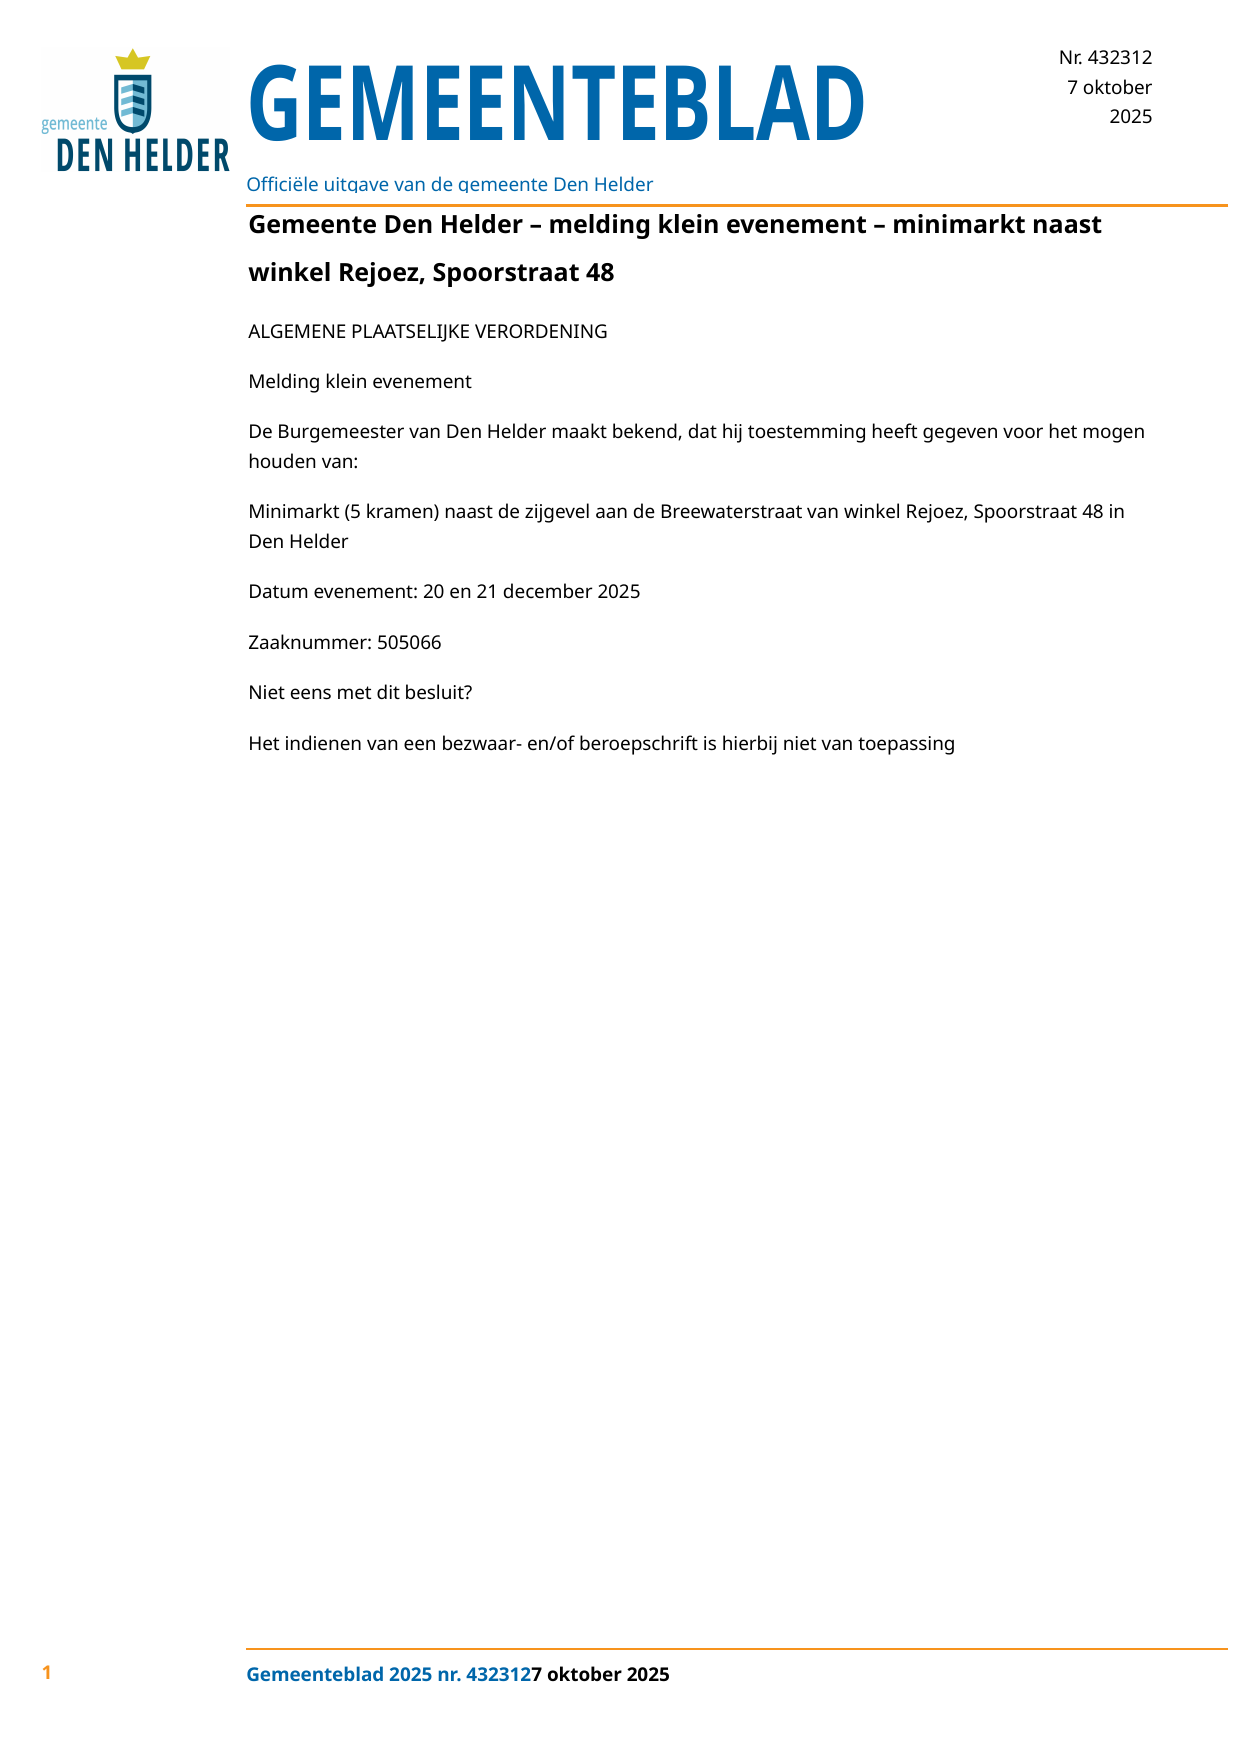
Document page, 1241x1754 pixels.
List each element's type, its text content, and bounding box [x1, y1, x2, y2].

text ALGEMENE PLAATSELIJKE VERORDENING [248, 318, 1152, 344]
text Niet eens met dit besluit? [248, 679, 1152, 705]
picture [182, 144, 187, 165]
picture [63, 144, 68, 165]
text Minimarkt (5 kramen) naast de zijgevel aan de Breewaterstraat van winkel Rejoez, Spoorstraat 48 in Den Helder [248, 499, 1152, 554]
text Melding klein evenement [248, 368, 1152, 394]
picture [41, 47, 231, 172]
text Het indienen van een bezwaar- en/of beroepschrift is hierbij niet van toepassing [248, 730, 1152, 756]
text Datum evenement: 20 en 21 december 2025 [248, 579, 1152, 604]
picture [100, 154, 106, 172]
picture [130, 157, 135, 172]
text De Burgemeester van Den Helder maakt bekend, dat hij toestemming heeft gegeven voor het mogen houden van: [248, 419, 1152, 474]
text Gemeente Den Helder – melding klein evenement – minimarkt naast winkel Rejoez, Spoorstraat 48 [248, 207, 1152, 288]
text Zaaknummer: 505066 [248, 629, 1152, 655]
picture [220, 160, 224, 172]
